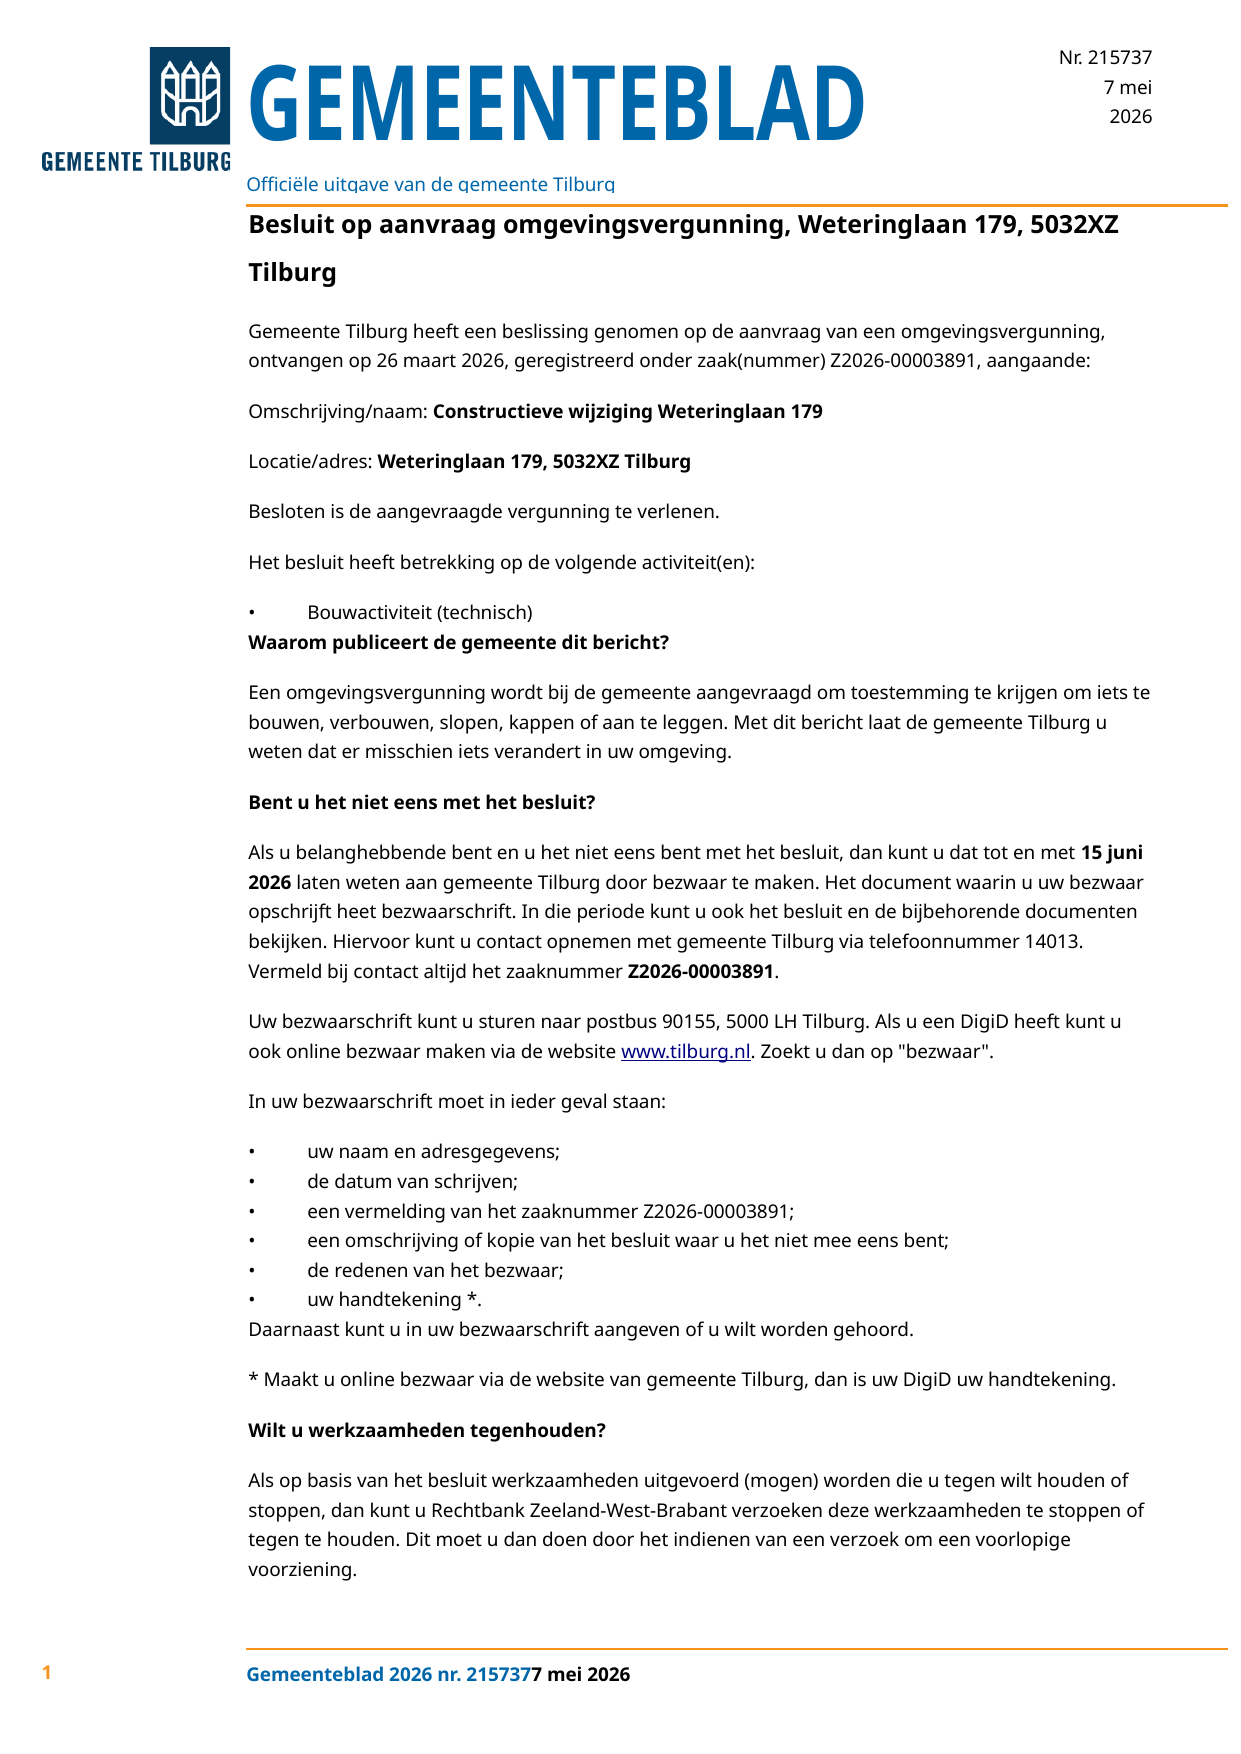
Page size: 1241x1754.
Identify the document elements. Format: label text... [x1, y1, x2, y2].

list de datum van schrijven; [248, 1168, 1152, 1194]
text Locatie/adres: Weteringlaan 179, 5032XZ Tilburg [248, 448, 1152, 474]
text Als u belanghebbende bent en u het niet eens bent met het besluit, dan kunt u dat tot en met 15 juni 2026 laten weten aan gemeente Tilburg door bezwaar te maken. Het document waarin u uw bezwaar opschrijft heet bezwaarschrift. In die periode kunt u ook het besluit en de bijbehorende documenten bekijken. Hiervoor kunt u contact opnemen met gemeente Tilburg via telefoonnummer 14013. Vermeld bij contact altijd het zaaknummer Z2026-00003891. [248, 839, 1152, 984]
text Wilt u werkzaamheden tegenhouden? [248, 1417, 1152, 1443]
list een omschrijving of kopie van het besluit waar u het niet mee eens bent; [248, 1227, 1152, 1253]
text Als op basis van het besluit werkzaamheden uitgevoerd (mogen) worden die u tegen wilt houden of stoppen, dan kunt u Rechtbank Zeeland-West-Brabant verzoeken deze werkzaamheden te stoppen of tegen te houden. Dit moet u dan doen door het indienen van een verzoek om een voorlopige voorziening. [248, 1467, 1152, 1582]
list uw handtekening *. [248, 1287, 1152, 1312]
text Waarom publiceert de gemeente dit bericht? [248, 629, 1152, 655]
list Bouwactiviteit (technisch) [248, 599, 1152, 625]
list de redenen van het bezwaar; [248, 1257, 1152, 1283]
text Besloten is de aangevraagde vergunning te verlenen. [248, 499, 1152, 524]
list uw naam en adresgegevens; [248, 1139, 1152, 1164]
text Uw bezwaarschrift kunt u sturen naar postbus 90155, 5000 LH Tilburg. Als u een DigiD heeft kunt u ook online bezwaar maken via de website www.tilburg.nl. Zoekt u dan op "bezwaar". [248, 1008, 1152, 1064]
text Gemeente Tilburg heeft een beslissing genomen op de aanvraag van een omgevingsvergunning, ontvangen op 26 maart 2026, geregistreerd onder zaak(nummer) Z2026-00003891, aangaande: [248, 318, 1152, 373]
picture [41, 47, 231, 172]
text In uw bezwaarschrift moet in ieder geval staan: [248, 1088, 1152, 1114]
list een vermelding van het zaaknummer Z2026-00003891; [248, 1198, 1152, 1224]
text Daarnaast kunt u in uw bezwaarschrift aangeven of u wilt worden gehoord. [248, 1316, 1152, 1342]
text Een omgevingsvergunning wordt bij de gemeente aangevraagd om toestemming te krijgen om iets te bouwen, verbouwen, slopen, kappen of aan te leggen. Met dit bericht laat de gemeente Tilburg u weten dat er misschien iets verandert in uw omgeving. [248, 679, 1152, 764]
text Het besluit heeft betrekking op de volgende activiteit(en): [248, 549, 1152, 575]
text Besluit op aanvraag omgevingsvergunning, Weteringlaan 179, 5032XZ Tilburg [248, 207, 1152, 288]
text Bent u het niet eens met het besluit? [248, 789, 1152, 815]
text * Maakt u online bezwaar via de website van gemeente Tilburg, dan is uw DigiD uw handtekening. [248, 1367, 1152, 1392]
text Omschrijving/naam: Constructieve wijziging Weteringlaan 179 [248, 398, 1152, 424]
